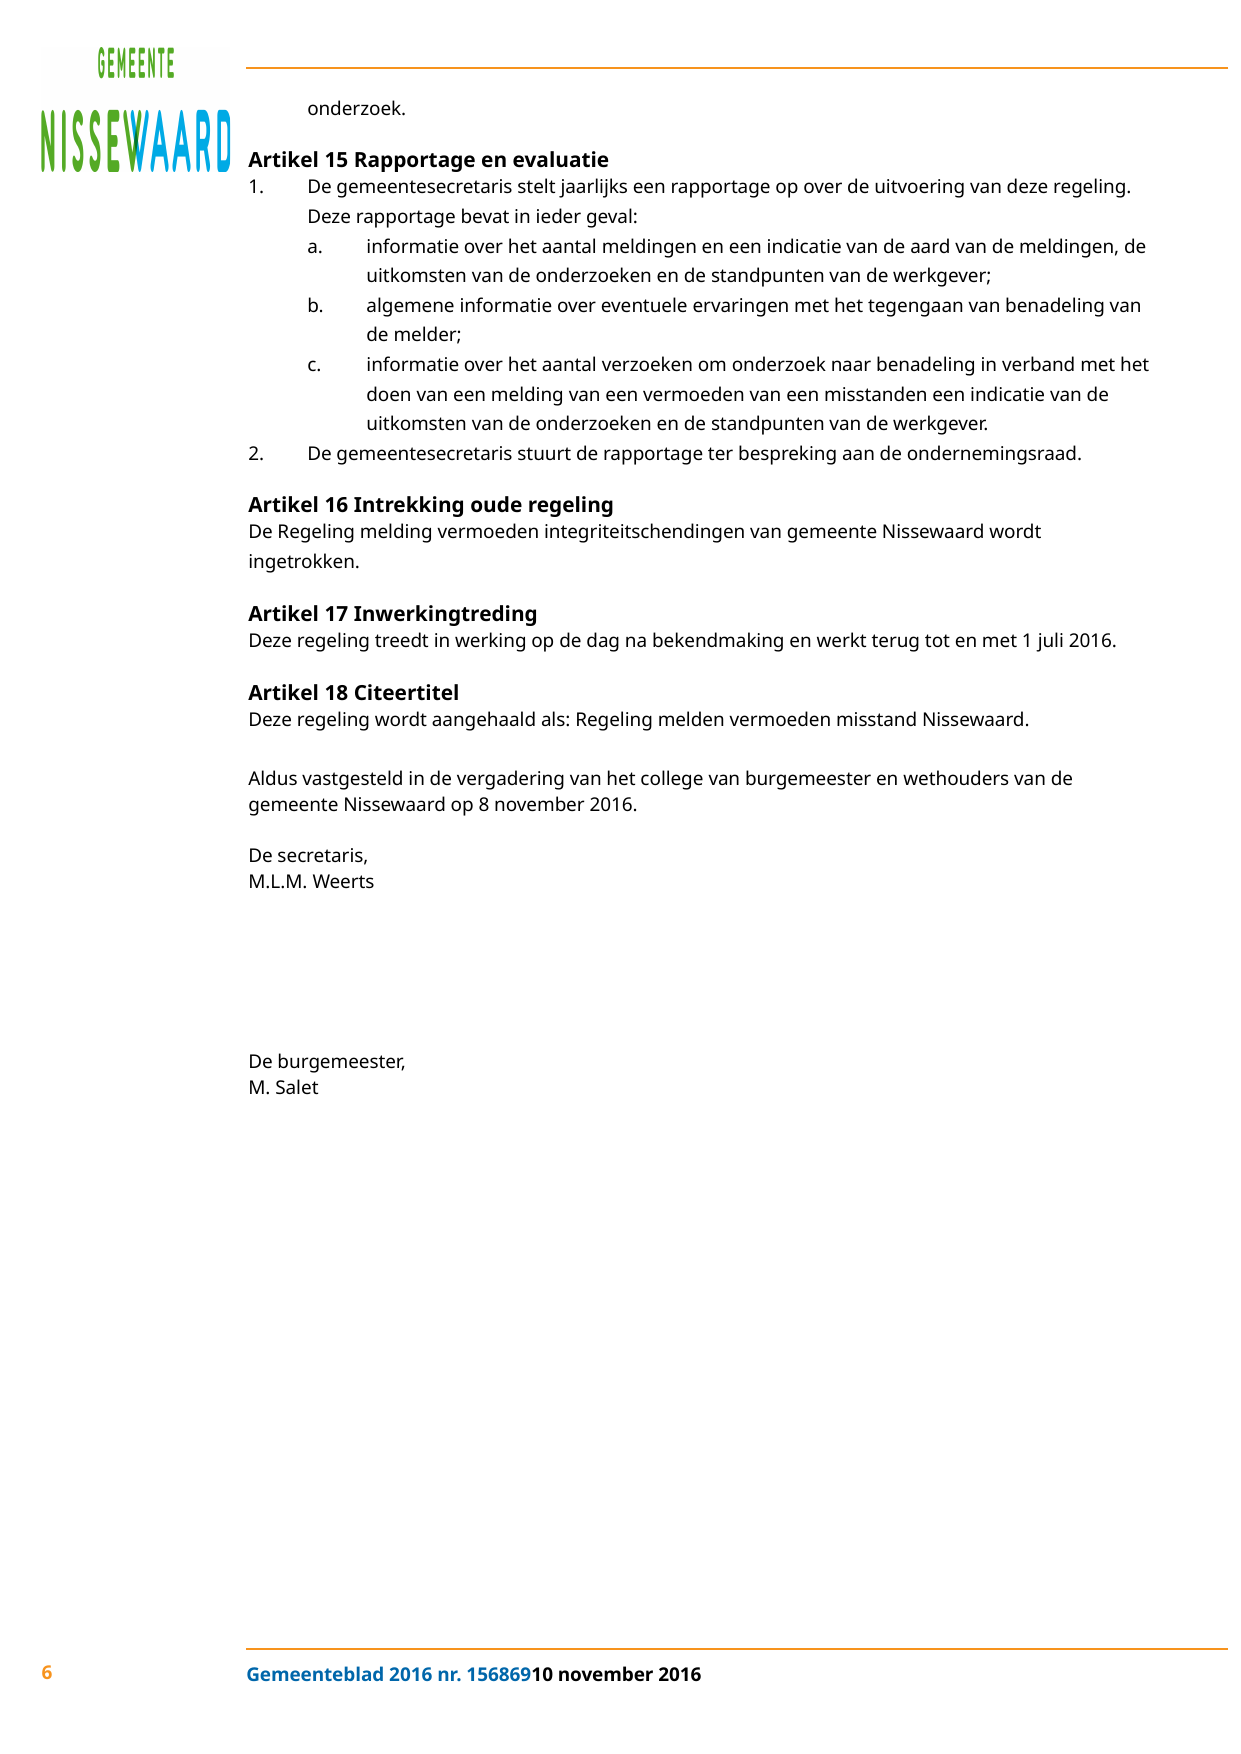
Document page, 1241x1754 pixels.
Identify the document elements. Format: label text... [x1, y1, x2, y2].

text Artikel 17 Inwerkingtreding [248, 599, 1152, 627]
picture [41, 47, 231, 172]
list informatie over het aantal verzoeken om onderzoek naar benadeling in verband met het doen van een melding van een vermoeden van een misstanden een indicatie van de uitkomsten van de onderzoeken en de standpunten van de werkgever. [307, 351, 1152, 436]
text Aldus vastgesteld in de vergadering van het college van burgemeester en wethouders van de gemeente Nissewaard op 8 november 2016. [248, 765, 1152, 817]
text Deze regeling wordt aangehaald als: Regeling melden vermoeden misstand Nissewaard. [248, 706, 1152, 732]
list algemene informatie over eventuele ervaringen met het tegengaan van benadeling van de melder; [307, 292, 1152, 347]
text De secretaris, [248, 842, 1152, 868]
text Artikel 15 Rapportage en evaluatie [248, 145, 1152, 174]
text Artikel 18 Citeertitel [248, 678, 1152, 706]
text Artikel 16 Intrekking oude regeling [248, 490, 1152, 519]
picture [200, 151, 206, 172]
text De burgemeester, [248, 1048, 1152, 1074]
picture [176, 157, 187, 172]
text Deze regeling treedt in werking op de dag na bekendmaking en werkt terug tot en met 1 juli 2016. [248, 627, 1152, 653]
picture [201, 122, 206, 138]
text M. Salet [248, 1074, 1152, 1100]
list De gemeentesecretaris stuurt de rapportage ter bespreking aan de ondernemingsraad. [248, 440, 1152, 466]
text De Regeling melding vermoeden integriteitschendingen van gemeente Nissewaard wordt ingetrokken. [248, 519, 1152, 574]
text M.L.M. Weerts [248, 868, 1152, 894]
picture [154, 157, 165, 172]
picture [222, 122, 227, 160]
list onderzoek. [248, 95, 1152, 121]
list De gemeentesecretaris stelt jaarlijks een rapportage op over de uitvoering van deze regeling. Deze rapportage bevat in ieder geval: [248, 174, 1152, 229]
list informatie over het aantal meldingen en een indicatie van de aard van de meldingen, de uitkomsten van de onderzoeken en de standpunten van de werkgever; [307, 233, 1152, 288]
